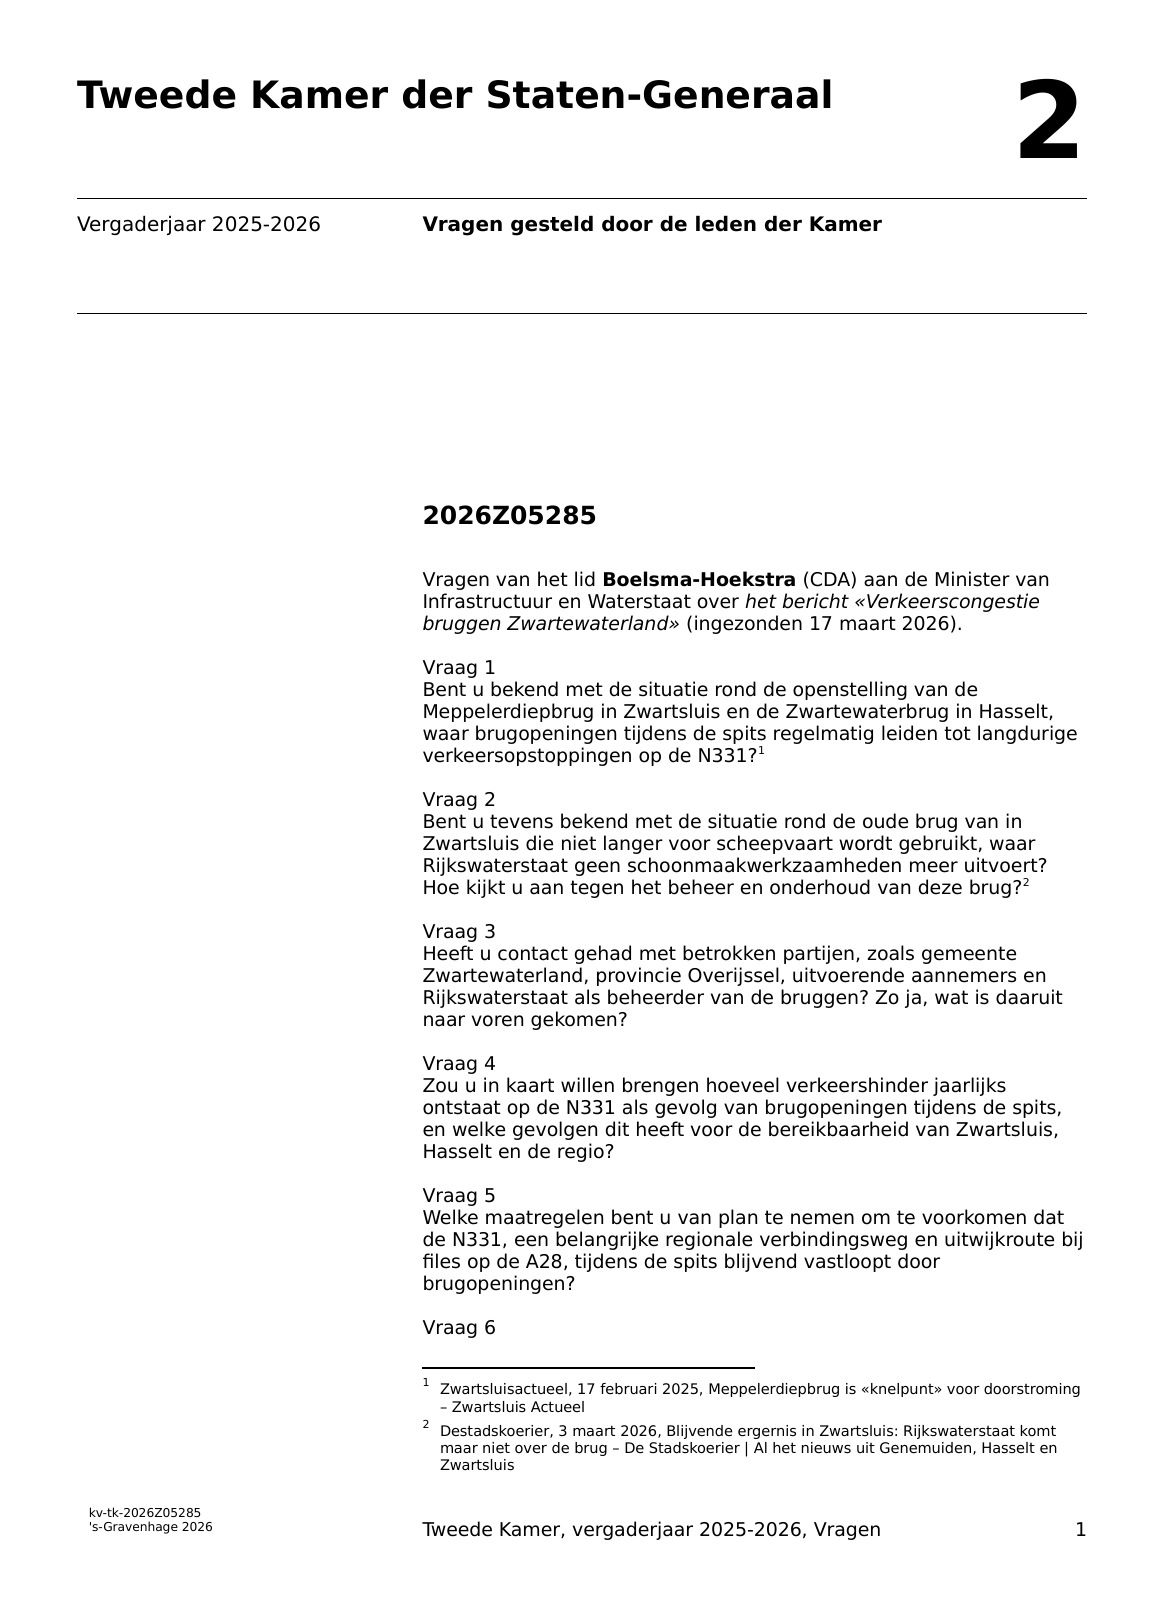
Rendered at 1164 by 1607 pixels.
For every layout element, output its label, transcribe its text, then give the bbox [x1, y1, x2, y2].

text Welke maatregelen bent u van plan te nemen om te voorkomen dat de N331, een belangrijke regionale verbindingsweg en uitwijkroute bij files op de A28, tijdens de spits blijvend vastloopt door brugopeningen? [422, 1207, 1087, 1295]
text Heeft u contact gehad met betrokken partijen, zoals gemeente Zwartewaterland, provincie Overijssel, uitvoerende aannemers en Rijkswaterstaat als beheerder van de bruggen? Zo ja, wat is daaruit naar voren gekomen? [422, 943, 1087, 1031]
table_header 2 [886, 59, 1087, 198]
text 's-Gravenhage 2026 [88, 1520, 323, 1534]
text 2026Z05285 [422, 501, 1087, 531]
text Zwartsluisactueel, 17 februari 2025, Meppelerdiepbrug is «knelpunt» voor doorstroming – Zwartsluis Actueel [422, 1377, 1087, 1416]
text Vraag 6 [422, 1317, 1087, 1339]
text Bent u bekend met de situatie rond de openstelling van de Meppelerdiepbrug in Zwartsluis en de Zwartewaterbrug in Hasselt, waar brugopeningen tijdens de spits regelmatig leiden tot langdurige verkeersopstoppingen op de N331? [422, 679, 1087, 767]
text Vraag 4 [422, 1053, 1087, 1075]
text Vraag 3 [422, 921, 1087, 943]
text Bent u tevens bekend met de situatie rond de oude brug van in Zwartsluis die niet langer voor scheepvaart wordt gebruikt, waar Rijkswaterstaat geen schoonmaakwerkzaamheden meer uitvoert? Hoe kijkt u aan tegen het beheer en onderhoud van deze brug? [422, 811, 1087, 899]
table_cell Vergaderjaar 2025-2026 [77, 199, 422, 313]
text Vraag 1 [422, 657, 1087, 679]
text kv-tk-2026Z05285 [88, 1506, 323, 1520]
table_cell Vragen gesteld door de leden der Kamer [422, 199, 1087, 313]
text Vraag 2 [422, 789, 1087, 811]
text Zou u in kaart willen brengen hoeveel verkeershinder jaarlijks ontstaat op de N331 als gevolg van brugopeningen tijdens de spits, en welke gevolgen dit heeft voor de bereikbaarheid van Zwartsluis, Hasselt en de regio? [422, 1075, 1087, 1163]
table_header Tweede Kamer der Staten-Generaal [77, 59, 886, 198]
text Destadskoerier, 3 maart 2026, Blijvende ergernis in Zwartsluis: Rijkswaterstaat komt maar niet over de brug – De Stadskoerier | Al het nieuws uit Genemuiden, Hasselt en Zwartsluis [422, 1418, 1087, 1474]
text Vragen van het lid Boelsma-Hoekstra (CDA) aan de Minister van Infrastructuur en Waterstaat over het bericht «Verkeerscongestie bruggen Zwartewaterland» (ingezonden 17 maart 2026). [422, 569, 1087, 635]
text Vraag 5 [422, 1185, 1087, 1207]
